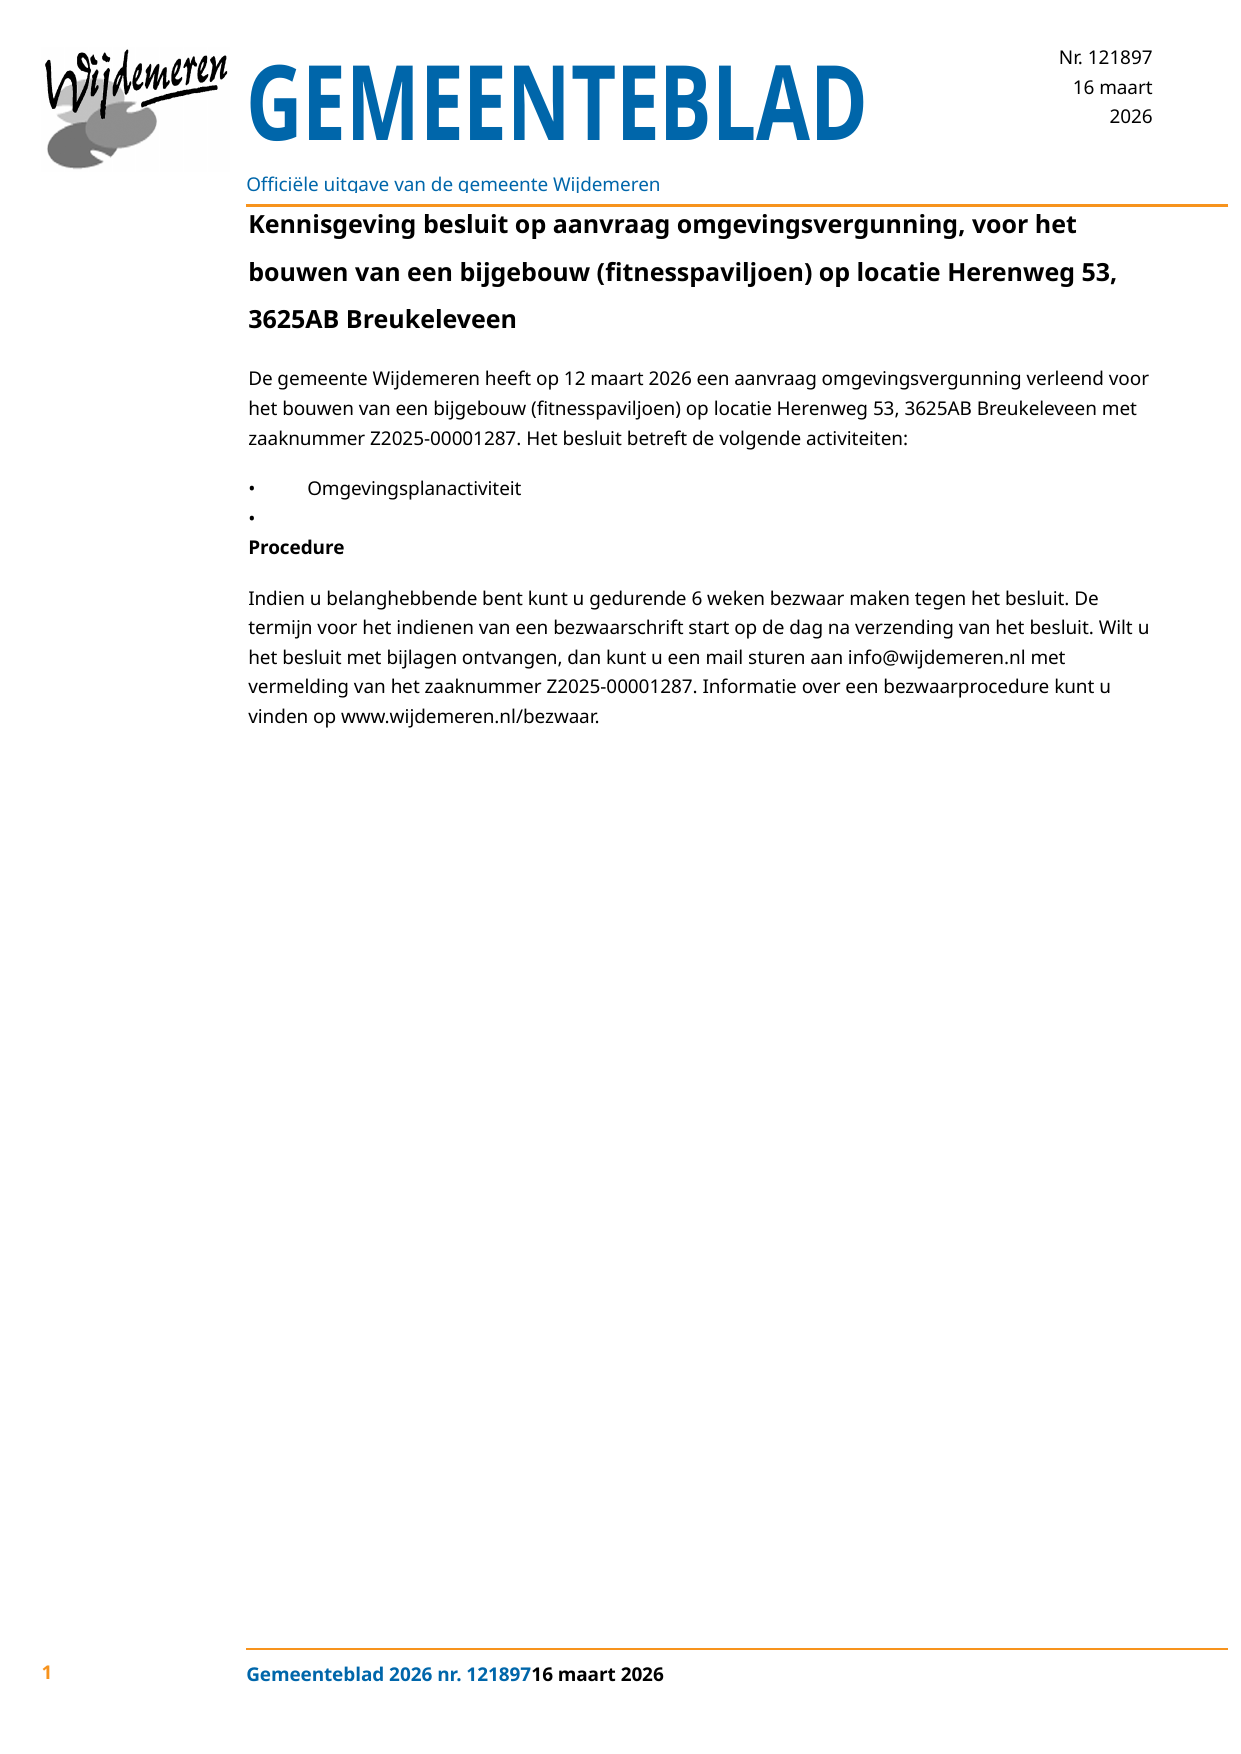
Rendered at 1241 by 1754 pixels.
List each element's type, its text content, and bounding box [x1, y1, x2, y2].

picture [41, 47, 231, 172]
text De gemeente Wijdemeren heeft op 12 maart 2026 een aanvraag omgevingsvergunning verleend voor het bouwen van een bijgebouw (fitnesspaviljoen) op locatie Herenweg 53, 3625AB Breukeleveen met zaaknummer Z2025-00001287. Het besluit betreft de volgende activiteiten: [248, 366, 1152, 450]
text Procedure [248, 534, 1152, 560]
text Kennisgeving besluit op aanvraag omgevingsvergunning, voor het bouwen van een bijgebouw (fitnesspaviljoen) op locatie Herenweg 53, 3625AB Breukeleveen [248, 207, 1152, 336]
text Indien u belanghebbende bent kunt u gedurende 6 weken bezwaar maken tegen het besluit. De termijn voor het indienen van een bezwaarschrift start op de dag na verzending van het besluit. Wilt u het besluit met bijlagen ontvangen, dan kunt u een mail sturen aan info@wijdemeren.nl met vermelding van het zaaknummer Z2025-00001287. Informatie over een bezwaarprocedure kunt u vinden op www.wijdemeren.nl/bezwaar. [248, 585, 1152, 729]
list Omgevingsplanactiviteit [248, 475, 1152, 501]
